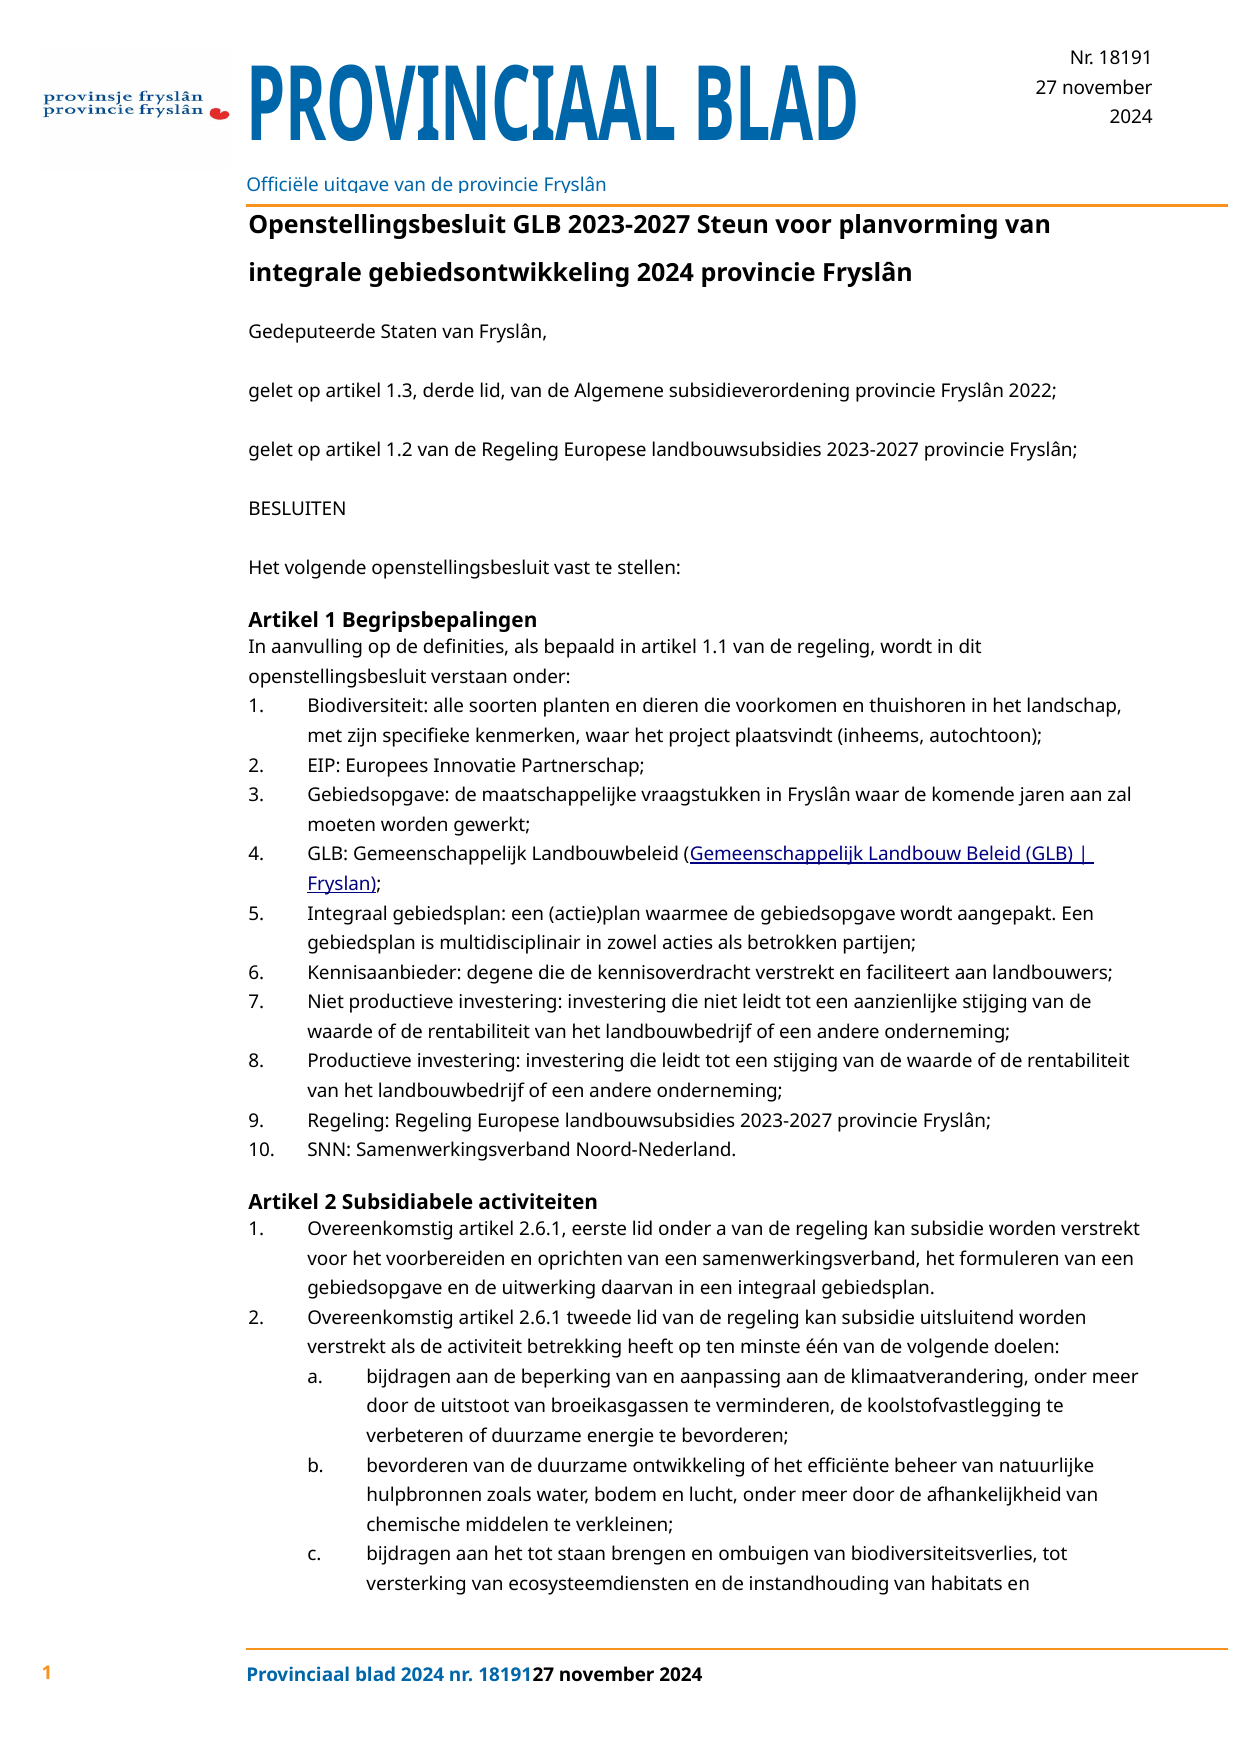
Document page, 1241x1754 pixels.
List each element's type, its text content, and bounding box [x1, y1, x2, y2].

list Integraal gebiedsplan: een (actie)plan waarmee de gebiedsopgave wordt aangepakt. Een gebiedsplan is multidisciplinair in zowel acties als betrokken partijen; [248, 900, 1152, 955]
list Biodiversiteit: alle soorten planten en dieren die voorkomen en thuishoren in het landschap, met zijn specifieke kenmerken, waar het project plaatsvindt (inheems, autochtoon); [248, 693, 1152, 748]
list GLB: Gemeenschappelijk Landbouwbeleid (Gemeenschappelijk Landbouw Beleid (GLB) | Fryslan); [248, 841, 1152, 896]
text Gedeputeerde Staten van Fryslân, [248, 318, 1152, 344]
text Artikel 2 Subsidiabele activiteiten [248, 1187, 1152, 1215]
list Niet productieve investering: investering die niet leidt tot een aanzienlijke stijging van de waarde of de rentabiliteit van het landbouwbedrijf of een andere onderneming; [248, 988, 1152, 1044]
list bevorderen van de duurzame ontwikkeling of het efficiënte beheer van natuurlijke hulpbronnen zoals water, bodem en lucht, onder meer door de afhankelijkheid van chemische middelen te verkleinen; [307, 1452, 1152, 1537]
list Overeenkomstig artikel 2.6.1, eerste lid onder a van de regeling kan subsidie worden verstrekt voor het voorbereiden en oprichten van een samenwerkingsverband, het formuleren van een gebiedsopgave en de uitwerking daarvan in een integraal gebiedsplan. [248, 1215, 1152, 1300]
list bijdragen aan het tot staan brengen en ombuigen van biodiversiteitsverlies, tot versterking van ecosysteemdiensten en de instandhouding van habitats en [307, 1541, 1152, 1596]
text gelet op artikel 1.3, derde lid, van de Algemene subsidieverordening provincie Fryslân 2022; [248, 377, 1152, 403]
list Productieve investering: investering die leidt tot een stijging van de waarde of de rentabiliteit van het landbouwbedrijf of een andere onderneming; [248, 1048, 1152, 1103]
text Artikel 1 Begripsbepalingen [248, 605, 1152, 633]
list Kennisaanbieder: degene die de kennisoverdracht verstrekt en faciliteert aan landbouwers; [248, 959, 1152, 984]
picture [41, 47, 231, 172]
text BESLUITEN [248, 495, 1152, 521]
text In aanvulling op de definities, als bepaald in artikel 1.1 van de regeling, wordt in dit openstellingsbesluit verstaan onder: [248, 633, 1152, 689]
list Regeling: Regeling Europese landbouwsubsidies 2023-2027 provincie Fryslân; [248, 1107, 1152, 1132]
list Overeenkomstig artikel 2.6.1 tweede lid van de regeling kan subsidie uitsluitend worden verstrekt als de activiteit betrekking heeft op ten minste één van de volgende doelen: [248, 1304, 1152, 1359]
list SNN: Samenwerkingsverband Noord-Nederland. [248, 1136, 1152, 1162]
text Openstellingsbesluit GLB 2023-2027 Steun voor planvorming van integrale gebiedsontwikkeling 2024 provincie Fryslân [248, 207, 1152, 288]
text gelet op artikel 1.2 van de Regeling Europese landbouwsubsidies 2023-2027 provincie Fryslân; [248, 436, 1152, 462]
list bijdragen aan de beperking van en aanpassing aan de klimaatverandering, onder meer door de uitstoot van broeikasgassen te verminderen, de koolstofvastlegging te verbeteren of duurzame energie te bevorderen; [307, 1363, 1152, 1448]
list EIP: Europees Innovatie Partnerschap; [248, 752, 1152, 777]
text Het volgende openstellingsbesluit vast te stellen: [248, 554, 1152, 580]
list Gebiedsopgave: de maatschappelijke vraagstukken in Fryslân waar de komende jaren aan zal moeten worden gewerkt; [248, 781, 1152, 837]
